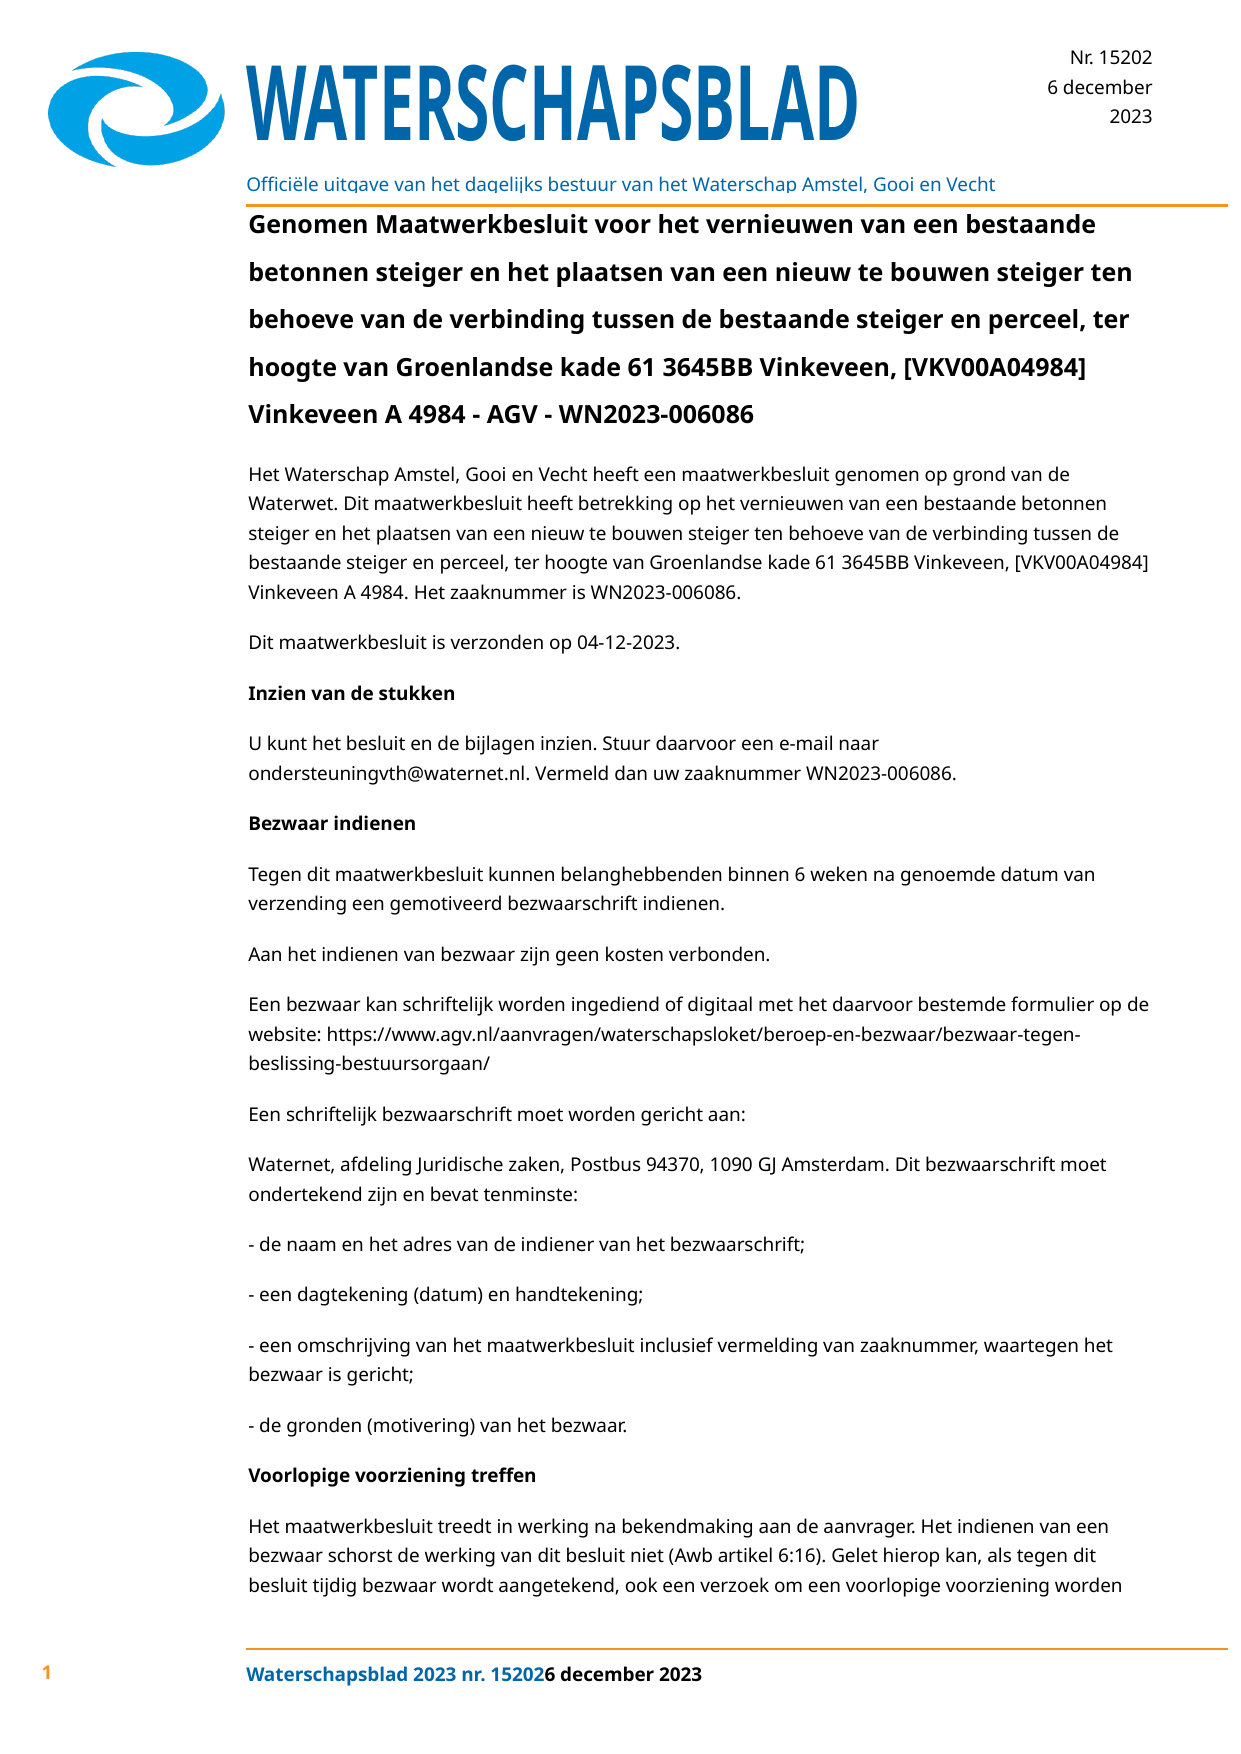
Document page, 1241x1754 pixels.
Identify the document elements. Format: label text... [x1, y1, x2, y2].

text Aan het indienen van bezwaar zijn geen kosten verbonden. [248, 941, 1152, 966]
text - een omschrijving van het maatwerkbesluit inclusief vermelding van zaaknummer, waartegen het bezwaar is gericht; [248, 1332, 1152, 1387]
text Een bezwaar kan schriftelijk worden ingediend of digitaal met het daarvoor bestemde formulier op de website: https://www.agv.nl/aanvragen/waterschapsloket/beroep-en-bezwaar/bezwaar-tegen-beslissing-bestuursorgaan/ [248, 991, 1152, 1076]
text Dit maatwerkbesluit is verzonden op 04-12-2023. [248, 629, 1152, 655]
text Bezwaar indienen [248, 810, 1152, 836]
text Voorlopige voorziening treffen [248, 1462, 1152, 1488]
text Inzien van de stukken [248, 680, 1152, 706]
text Tegen dit maatwerkbesluit kunnen belanghebbenden binnen 6 weken na genoemde datum van verzending een gemotiveerd bezwaarschrift indienen. [248, 861, 1152, 916]
text - de naam en het adres van de indiener van het bezwaarschrift; [248, 1231, 1152, 1257]
text - de gronden (motivering) van het bezwaar. [248, 1412, 1152, 1438]
text - een dagtekening (datum) en handtekening; [248, 1282, 1152, 1307]
text U kunt het besluit en de bijlagen inzien. Stuur daarvoor een e-mail naar ondersteuningvth@waternet.nl. Vermeld dan uw zaaknummer WN2023-006086. [248, 730, 1152, 786]
text Waternet, afdeling Juridische zaken, Postbus 94370, 1090 GJ Amsterdam. Dit bezwaarschrift moet ondertekend zijn en bevat tenminste: [248, 1151, 1152, 1206]
text Genomen Maatwerkbesluit voor het vernieuwen van een bestaande betonnen steiger en het plaatsen van een nieuw te bouwen steiger ten behoeve van de verbinding tussen de bestaande steiger en perceel, ter hoogte van Groenlandse kade 61 3645BB Vinkeveen, [VKV00A04984] Vinkeveen A 4984 - AGV - WN2023-006086 [248, 207, 1152, 431]
text Het maatwerkbesluit treedt in werking na bekendmaking aan de aanvrager. Het indienen van een bezwaar schorst de werking van dit besluit niet (Awb artikel 6:16). Gelet hierop kan, als tegen dit besluit tijdig bezwaar wordt aangetekend, ook een verzoek om een voorlopige voorziening worden [248, 1513, 1152, 1598]
text Het Waterschap Amstel, Gooi en Vecht heeft een maatwerkbesluit genomen op grond van de Waterwet. Dit maatwerkbesluit heeft betrekking op het vernieuwen van een bestaande betonnen steiger en het plaatsen van een nieuw te bouwen steiger ten behoeve van de verbinding tussen de bestaande steiger en perceel, ter hoogte van Groenlandse kade 61 3645BB Vinkeveen, [VKV00A04984] Vinkeveen A 4984. Het zaaknummer is WN2023-006086. [248, 461, 1152, 605]
text Een schriftelijk bezwaarschrift moet worden gericht aan: [248, 1101, 1152, 1126]
picture [41, 47, 231, 172]
